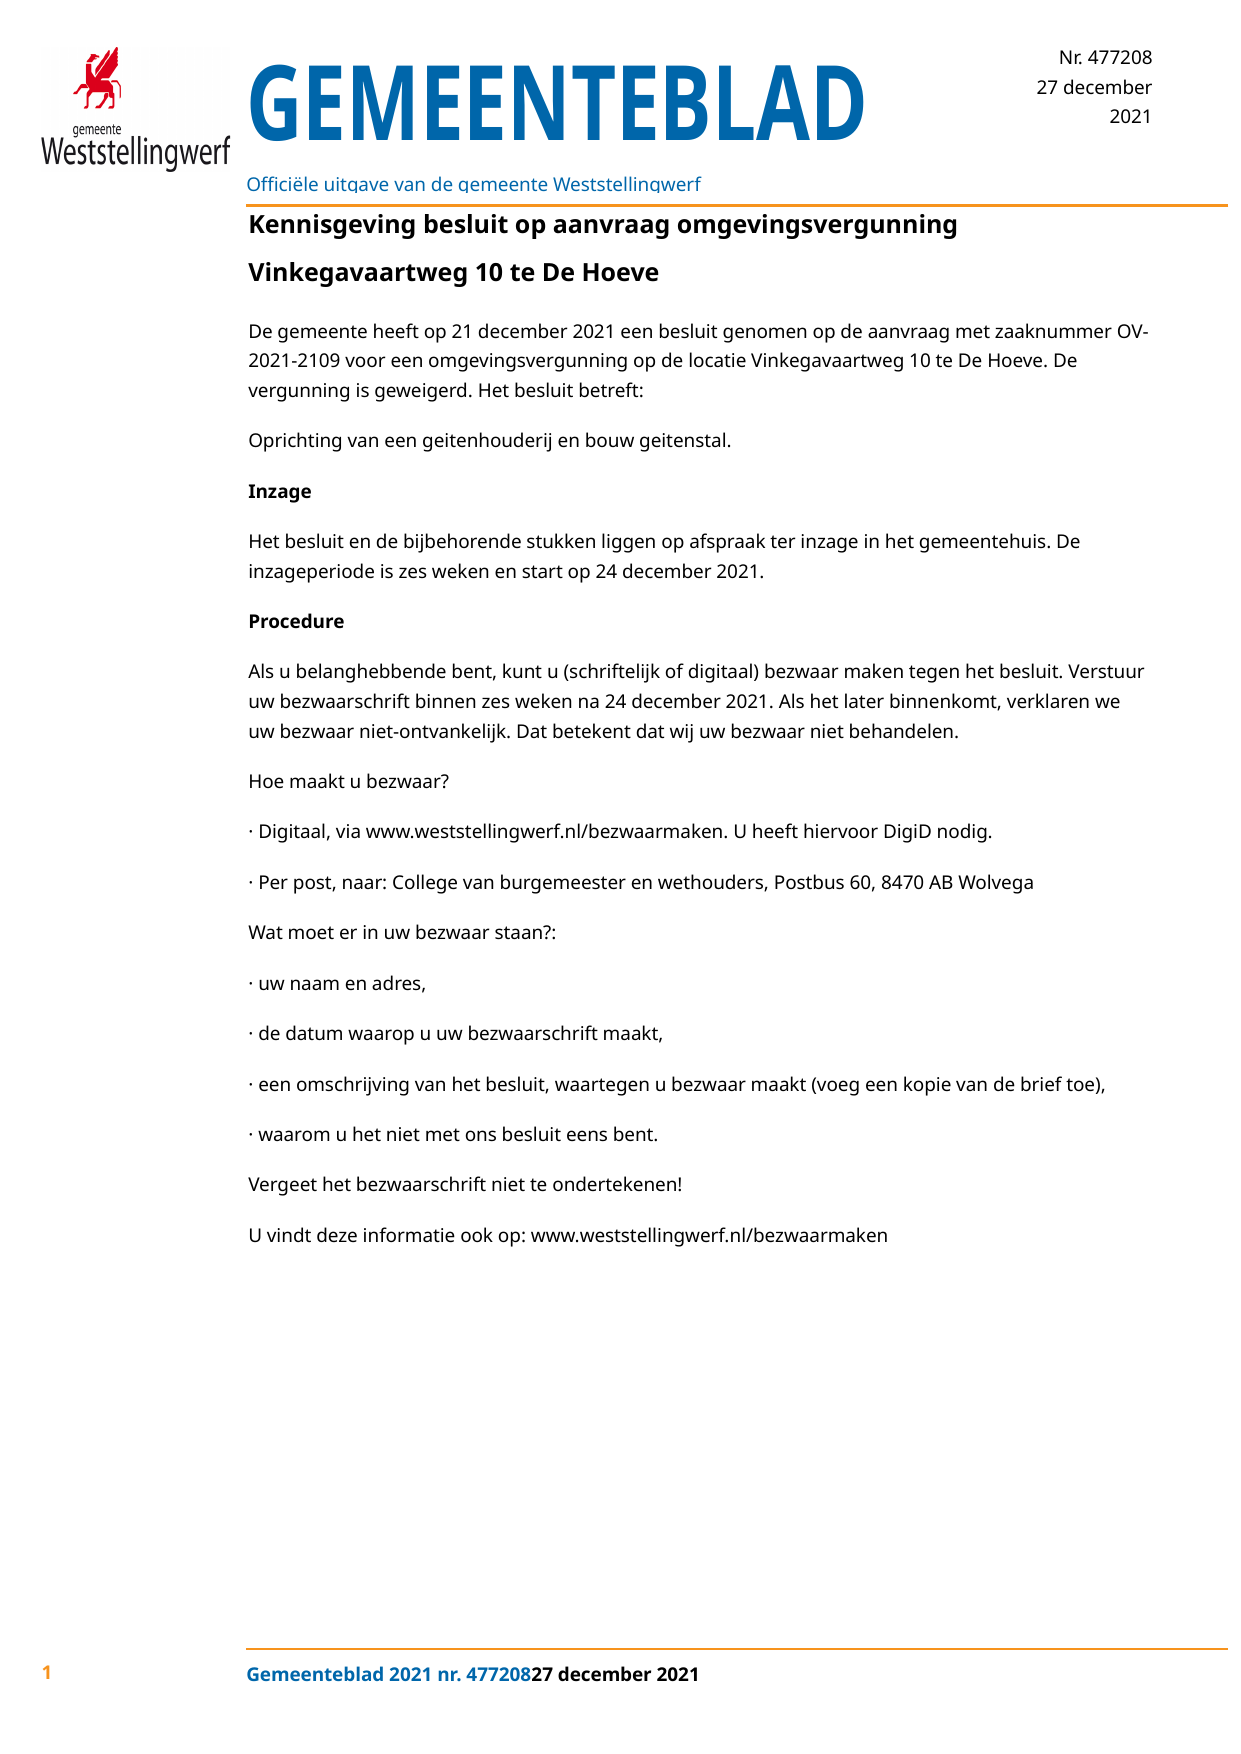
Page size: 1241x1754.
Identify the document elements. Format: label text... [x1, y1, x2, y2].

text · Digitaal, via www.weststellingwerf.nl/bezwaarmaken. U heeft hiervoor DigiD nodig. [248, 819, 1152, 844]
text Inzage [248, 478, 1152, 504]
text · waarom u het niet met ons besluit eens bent. [248, 1121, 1152, 1147]
text U vindt deze informatie ook op: www.weststellingwerf.nl/bezwaarmaken [248, 1222, 1152, 1248]
text Als u belanghebbende bent, kunt u (schriftelijk of digitaal) bezwaar maken tegen het besluit. Verstuur uw bezwaarschrift binnen zes weken na 24 december 2021. Als het later binnenkomt, verklaren we uw bezwaar niet-ontvankelijk. Dat betekent dat wij uw bezwaar niet behandelen. [248, 659, 1152, 744]
picture [41, 47, 231, 172]
text Hoe maakt u bezwaar? [248, 768, 1152, 794]
text Procedure [248, 608, 1152, 634]
text · Per post, naar: College van burgemeester en wethouders, Postbus 60, 8470 AB Wolvega [248, 869, 1152, 895]
text Kennisgeving besluit op aanvraag omgevingsvergunning Vinkegavaartweg 10 te De Hoeve [248, 207, 1152, 288]
text · de datum waarop u uw bezwaarschrift maakt, [248, 1020, 1152, 1046]
text Oprichting van een geitenhouderij en bouw geitenstal. [248, 427, 1152, 453]
text De gemeente heeft op 21 december 2021 een besluit genomen op de aanvraag met zaaknummer OV-2021-2109 voor een omgevingsvergunning op de locatie Vinkegavaartweg 10 te De Hoeve. De vergunning is geweigerd. Het besluit betreft: [248, 318, 1152, 403]
text Vergeet het bezwaarschrift niet te ondertekenen! [248, 1172, 1152, 1197]
text Het besluit en de bijbehorende stukken liggen op afspraak ter inzage in het gemeentehuis. De inzageperiode is zes weken en start op 24 december 2021. [248, 528, 1152, 584]
text · een omschrijving van het besluit, waartegen u bezwaar maakt (voeg een kopie van de brief toe), [248, 1071, 1152, 1097]
text Wat moet er in uw bezwaar staan?: [248, 919, 1152, 945]
text · uw naam en adres, [248, 970, 1152, 996]
